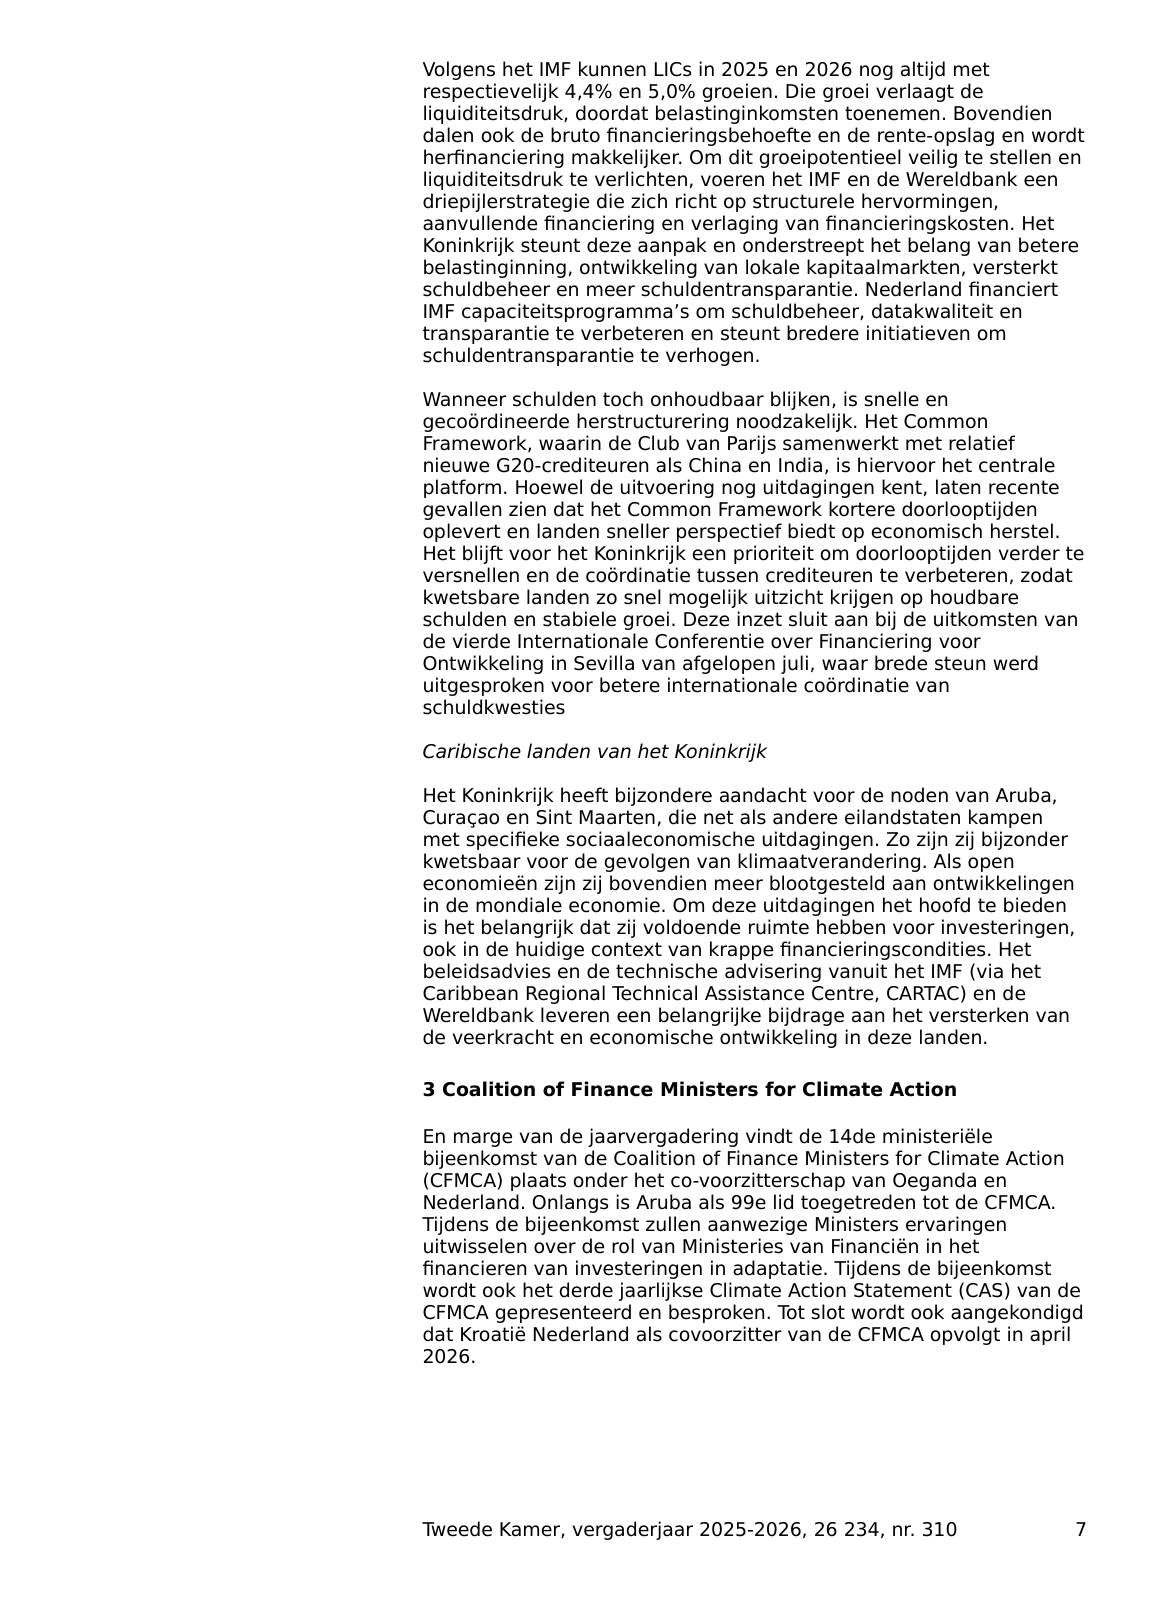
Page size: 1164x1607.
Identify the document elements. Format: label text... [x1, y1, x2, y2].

text En marge van de jaarvergadering vindt de 14de ministeriële bijeenkomst van de Coalition of Finance Ministers for Climate Action (CFMCA) plaats onder het co-voorzitterschap van Oeganda en Nederland. Onlangs is Aruba als 99e lid toegetreden tot de CFMCA. Tijdens de bijeenkomst zullen aanwezige Ministers ervaringen uitwisselen over de rol van Ministeries van Financiën in het financieren van investeringen in adaptatie. Tijdens de bijeenkomst wordt ook het derde jaarlijkse Climate Action Statement (CAS) van de CFMCA gepresenteerd en besproken. Tot slot wordt ook aangekondigd dat Kroatië Nederland als covoorzitter van de CFMCA opvolgt in april 2026. [422, 1126, 1087, 1367]
text Wanneer schulden toch onhoudbaar blijken, is snelle en gecoördineerde herstructurering noodzakelijk. Het Common Framework, waarin de Club van Parijs samenwerkt met relatief nieuwe G20-crediteuren als China en India, is hiervoor het centrale platform. Hoewel de uitvoering nog uitdagingen kent, laten recente gevallen zien dat het Common Framework kortere doorlooptijden oplevert en landen sneller perspectief biedt op economisch herstel. Het blijft voor het Koninkrijk een prioriteit om doorlooptijden verder te versnellen en de coördinatie tussen crediteuren te verbeteren, zodat kwetsbare landen zo snel mogelijk uitzicht krijgen op houdbare schulden en stabiele groei. Deze inzet sluit aan bij de uitkomsten van de vierde Internationale Conferentie over Financiering voor Ontwikkeling in Sevilla van afgelopen juli, waar brede steun werd uitgesproken voor betere internationale coördinatie van schuldkwesties [422, 389, 1087, 719]
text Het Koninkrijk heeft bijzondere aandacht voor de noden van Aruba, Curaçao en Sint Maarten, die net als andere eilandstaten kampen met specifieke sociaaleconomische uitdagingen. Zo zijn zij bijzonder kwetsbaar voor de gevolgen van klimaatverandering. Als open economieën zijn zij bovendien meer blootgesteld aan ontwikkelingen in de mondiale economie. Om deze uitdagingen het hoofd te bieden is het belangrijk dat zij voldoende ruimte hebben voor investeringen, ook in de huidige context van krappe financieringscondities. Het beleidsadvies en de technische advisering vanuit het IMF (via het Caribbean Regional Technical Assistance Centre, CARTAC) en de Wereldbank leveren een belangrijke bijdrage aan het versterken van de veerkracht en economische ontwikkeling in deze landen. [422, 785, 1087, 1049]
text Volgens het IMF kunnen LICs in 2025 en 2026 nog altijd met respectievelijk 4,4% en 5,0% groeien. Die groei verlaagt de liquiditeitsdruk, doordat belastinginkomsten toenemen. Bovendien dalen ook de bruto financieringsbehoefte en de rente-opslag en wordt herfinanciering makkelijker. Om dit groeipotentieel veilig te stellen en liquiditeitsdruk te verlichten, voeren het IMF en de Wereldbank een driepijlerstrategie die zich richt op structurele hervormingen, aanvullende financiering en verlaging van financieringskosten. Het Koninkrijk steunt deze aanpak en onderstreept het belang van betere belastinginning, ontwikkeling van lokale kapitaalmarkten, versterkt schuldbeheer en meer schuldentransparantie. Nederland financiert IMF capaciteitsprogramma’s om schuldbeheer, datakwaliteit en transparantie te verbeteren en steunt bredere initiatieven om schuldentransparantie te verhogen. [422, 59, 1087, 367]
subtitle 3 Coalition of Finance Ministers for Climate Action [422, 1079, 1087, 1101]
subtitle Caribische landen van het Koninkrijk [422, 741, 1087, 763]
